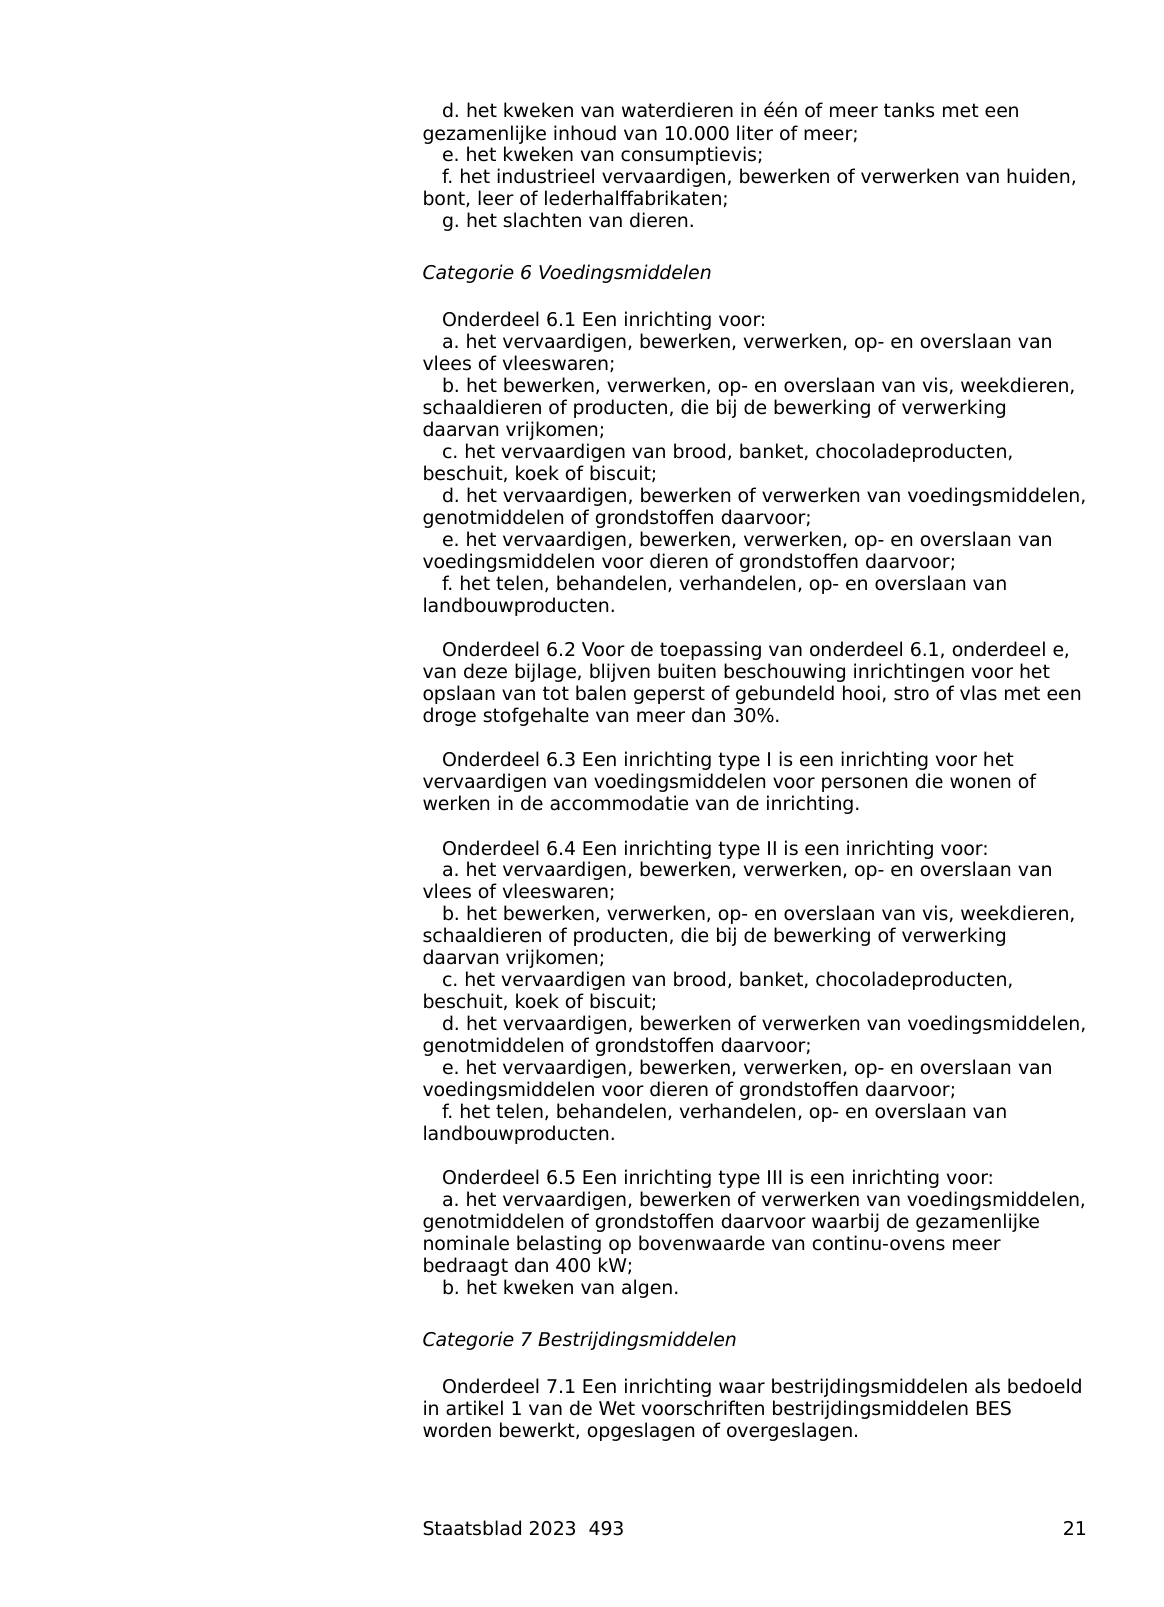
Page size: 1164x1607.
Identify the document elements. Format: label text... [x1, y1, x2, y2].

text a. het vervaardigen, bewerken of verwerken van voedingsmiddelen, genotmiddelen of grondstoffen daarvoor waarbij de gezamenlijke nominale belasting op bovenwaarde van continu-ovens meer bedraagt dan 400 kW; [422, 1189, 1087, 1277]
text Onderdeel 7.1 Een inrichting waar bestrijdingsmiddelen als bedoeld in artikel 1 van de Wet voorschriften bestrijdingsmiddelen BES worden bewerkt, opgeslagen of overgeslagen. [422, 1376, 1087, 1442]
text c. het vervaardigen van brood, banket, chocoladeproducten, beschuit, koek of biscuit; [422, 969, 1087, 1013]
text f. het telen, behandelen, verhandelen, op- en overslaan van landbouwproducten. [422, 1101, 1087, 1145]
text b. het kweken van algen. [422, 1277, 1087, 1299]
text Onderdeel 6.1 Een inrichting voor: [422, 309, 1087, 331]
text f. het telen, behandelen, verhandelen, op- en overslaan van landbouwproducten. [422, 573, 1087, 617]
text d. het kweken van waterdieren in één of meer tanks met een gezamenlijke inhoud van 10.000 liter of meer; [422, 100, 1087, 144]
text e. het kweken van consumptievis; [422, 144, 1087, 166]
subtitle Categorie 6 Voedingsmiddelen [422, 262, 1087, 284]
text Onderdeel 6.2 Voor de toepassing van onderdeel 6.1, onderdeel e, van deze bijlage, blijven buiten beschouwing inrichtingen voor het opslaan van tot balen geperst of gebundeld hooi, stro of vlas met een droge stofgehalte van meer dan 30%. [422, 639, 1087, 727]
text e. het vervaardigen, bewerken, verwerken, op- en overslaan van voedingsmiddelen voor dieren of grondstoffen daarvoor; [422, 529, 1087, 573]
text Onderdeel 6.4 Een inrichting type II is een inrichting voor: [422, 837, 1087, 859]
text g. het slachten van dieren. [422, 210, 1087, 232]
text e. het vervaardigen, bewerken, verwerken, op- en overslaan van voedingsmiddelen voor dieren of grondstoffen daarvoor; [422, 1057, 1087, 1101]
text c. het vervaardigen van brood, banket, chocoladeproducten, beschuit, koek of biscuit; [422, 441, 1087, 485]
text a. het vervaardigen, bewerken, verwerken, op- en overslaan van vlees of vleeswaren; [422, 859, 1087, 903]
text b. het bewerken, verwerken, op- en overslaan van vis, weekdieren, schaaldieren of producten, die bij de bewerking of verwerking daarvan vrijkomen; [422, 375, 1087, 441]
text b. het bewerken, verwerken, op- en overslaan van vis, weekdieren, schaaldieren of producten, die bij de bewerking of verwerking daarvan vrijkomen; [422, 903, 1087, 969]
subtitle Categorie 7 Bestrijdingsmiddelen [422, 1329, 1087, 1351]
text f. het industrieel vervaardigen, bewerken of verwerken van huiden, bont, leer of lederhalffabrikaten; [422, 166, 1087, 210]
text a. het vervaardigen, bewerken, verwerken, op- en overslaan van vlees of vleeswaren; [422, 331, 1087, 375]
text Onderdeel 6.5 Een inrichting type III is een inrichting voor: [422, 1167, 1087, 1189]
text Onderdeel 6.3 Een inrichting type I is een inrichting voor het vervaardigen van voedingsmiddelen voor personen die wonen of werken in de accommodatie van de inrichting. [422, 749, 1087, 815]
text d. het vervaardigen, bewerken of verwerken van voedingsmiddelen, genotmiddelen of grondstoffen daarvoor; [422, 485, 1087, 529]
text d. het vervaardigen, bewerken of verwerken van voedingsmiddelen, genotmiddelen of grondstoffen daarvoor; [422, 1013, 1087, 1057]
